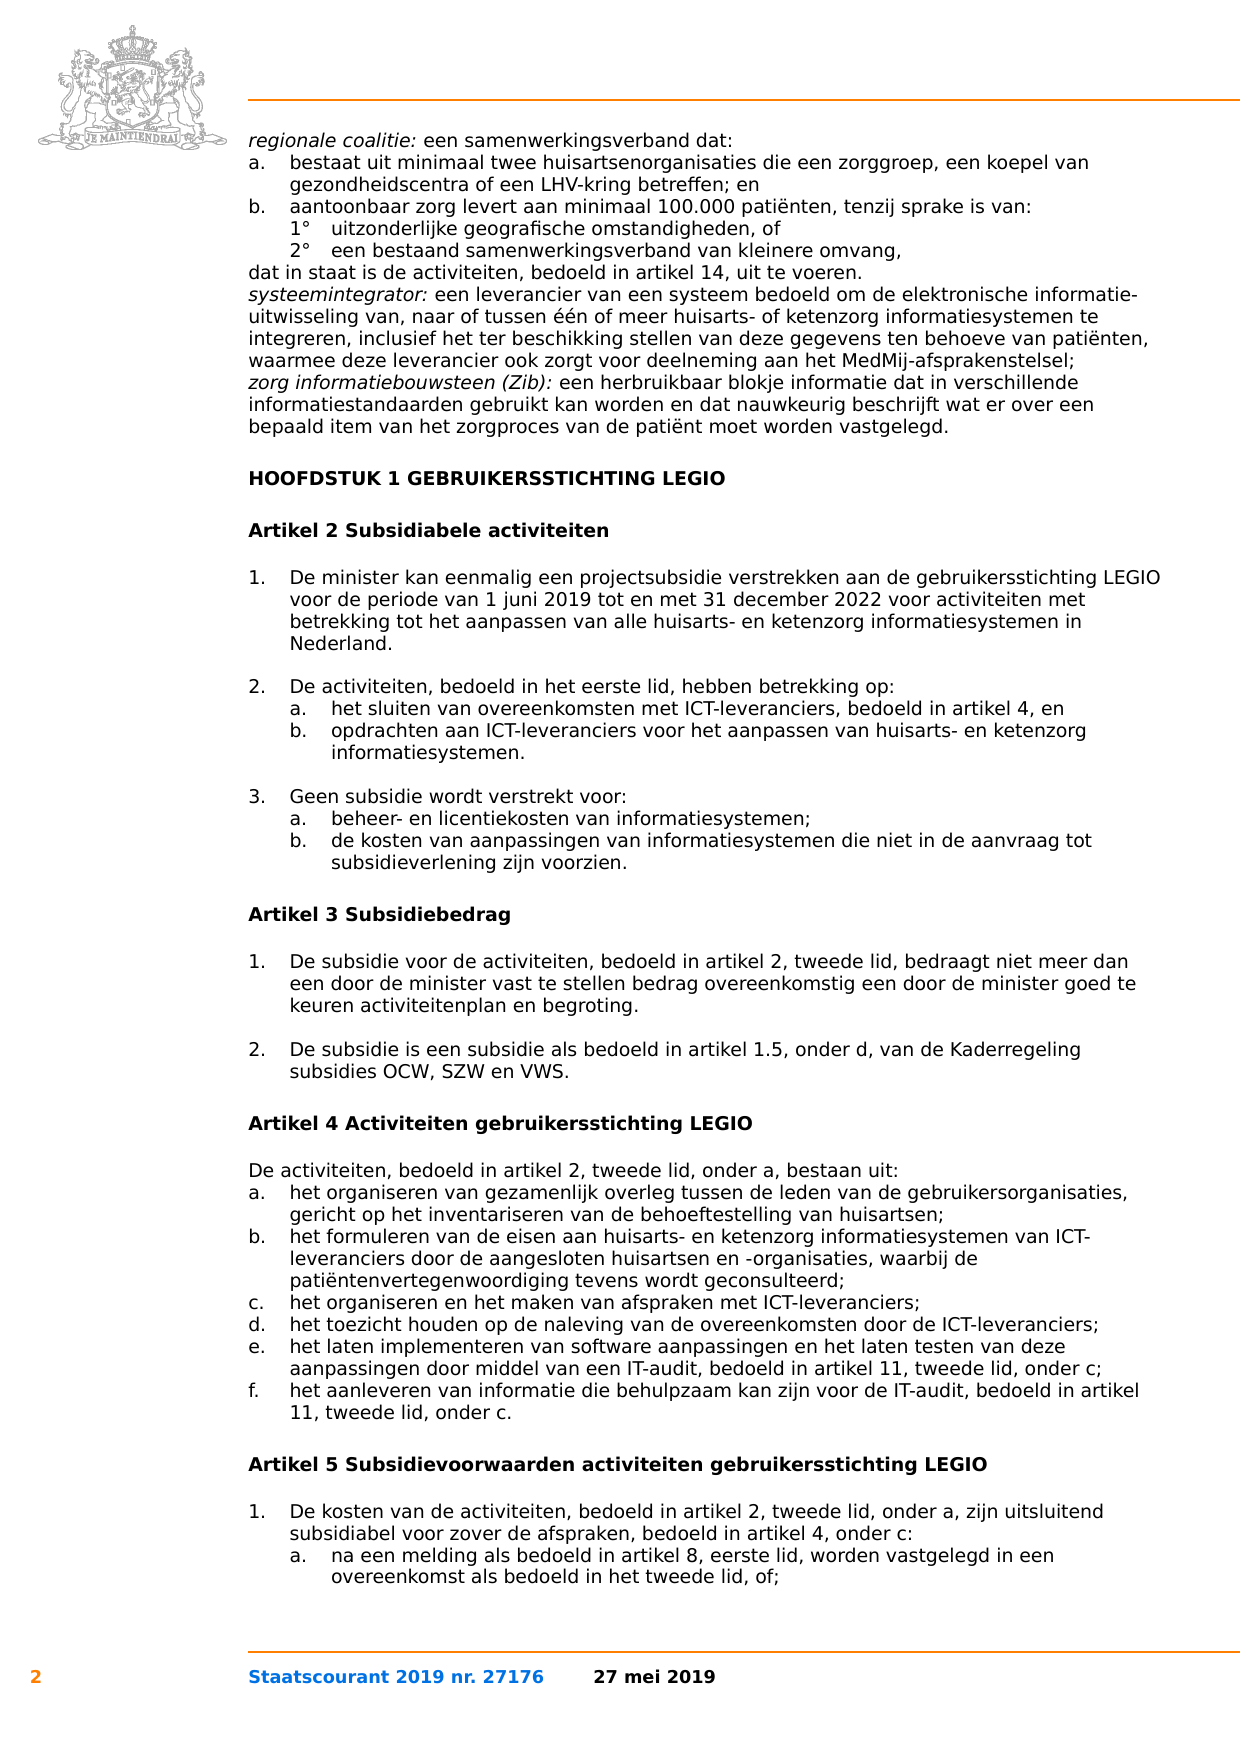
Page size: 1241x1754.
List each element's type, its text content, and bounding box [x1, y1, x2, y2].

text 1. De subsidie voor de activiteiten, bedoeld in artikel 2, tweede lid, bedraagt niet meer dan een door de minister vast te stellen bedrag overeenkomstig een door de minister goed te keuren activiteitenplan en begroting. [248, 951, 1163, 1017]
text 3. Geen subsidie wordt verstrekt voor: [248, 786, 1163, 808]
text 2. De subsidie is een subsidie als bedoeld in artikel 1.5, onder d, van de Kaderregeling subsidies OCW, SZW en VWS. [248, 1039, 1163, 1083]
subtitle Artikel 3 Subsidiebedrag [248, 904, 1163, 926]
picture [38, 25, 227, 150]
text a. het organiseren van gezamenlijk overleg tussen de leden van de gebruikersorganisaties, gericht op het inventariseren van de behoeftestelling van huisartsen; [248, 1182, 1163, 1226]
text 2. De activiteiten, bedoeld in het eerste lid, hebben betrekking op: [248, 676, 1163, 698]
text b. opdrachten aan ICT-leveranciers voor het aanpassen van huisarts- en ketenzorg informatiesystemen. [289, 720, 1163, 764]
subtitle Artikel 5 Subsidievoorwaarden activiteiten gebruikersstichting LEGIO [248, 1453, 1163, 1476]
text 1. De minister kan eenmalig een projectsubsidie verstrekken aan de gebruikersstichting LEGIO voor de periode van 1 juni 2019 tot en met 31 december 2022 voor activiteiten met betrekking tot het aanpassen van alle huisarts- en ketenzorg informatiesystemen in Nederland. [248, 567, 1163, 654]
text a. bestaat uit minimaal twee huisartsenorganisaties die een zorggroep, een koepel van gezondheidscentra of een LHV-kring betreffen; en [248, 152, 1163, 196]
text f. het aanleveren van informatie die behulpzaam kan zijn voor de IT-audit, bedoeld in artikel 11, tweede lid, onder c. [248, 1379, 1163, 1423]
text b. aantoonbaar zorg levert aan minimaal 100.000 patiënten, tenzij sprake is van: [248, 196, 1163, 218]
subtitle Artikel 4 Activiteiten gebruikersstichting LEGIO [248, 1113, 1163, 1135]
text a. na een melding als bedoeld in artikel 8, eerste lid, worden vastgelegd in een overeenkomst als bedoeld in het tweede lid, of; [289, 1544, 1163, 1588]
text c. het organiseren en het maken van afspraken met ICT-leveranciers; [248, 1292, 1163, 1314]
text 1. De kosten van de activiteiten, bedoeld in artikel 2, tweede lid, onder a, zijn uitsluitend subsidiabel voor zover de afspraken, bedoeld in artikel 4, onder c: [248, 1501, 1163, 1544]
text regionale coalitie: een samenwerkingsverband dat: [248, 130, 1163, 152]
text De activiteiten, bedoeld in artikel 2, tweede lid, onder a, bestaan uit: [248, 1160, 1163, 1182]
text dat in staat is de activiteiten, bedoeld in artikel 14, uit te voeren. [248, 262, 1163, 284]
text b. het formuleren van de eisen aan huisarts- en ketenzorg informatiesystemen van ICT-leveranciers door de aangesloten huisartsen en -organisaties, waarbij de patiëntenvertegenwoordiging tevens wordt geconsulteerd; [248, 1226, 1163, 1292]
text b. de kosten van aanpassingen van informatiesystemen die niet in de aanvraag tot subsidieverlening zijn voorzien. [289, 830, 1163, 874]
text 1° uitzonderlijke geografische omstandigheden, of [289, 218, 1163, 240]
text d. het toezicht houden op de naleving van de overeenkomsten door de ICT-leveranciers; [248, 1314, 1163, 1336]
text e. het laten implementeren van software aanpassingen en het laten testen van deze aanpassingen door middel van een IT-audit, bedoeld in artikel 11, tweede lid, onder c; [248, 1336, 1163, 1379]
text a. beheer- en licentiekosten van informatiesystemen; [289, 808, 1163, 830]
text a. het sluiten van overeenkomsten met ICT-leveranciers, bedoeld in artikel 4, en [289, 698, 1163, 720]
text systeemintegrator: een leverancier van een systeem bedoeld om de elektronische informatie-uitwisseling van, naar of tussen één of meer huisarts- of ketenzorg informatiesystemen te integreren, inclusief het ter beschikking stellen van deze gegevens ten behoeve van patiënten, waarmee deze leverancier ook zorgt voor deelneming aan het MedMij-afsprakenstelsel; [248, 284, 1163, 372]
text 2° een bestaand samenwerkingsverband van kleinere omvang, [289, 240, 1163, 262]
subtitle HOOFDSTUK 1 GEBRUIKERSSTICHTING LEGIO [248, 468, 1163, 489]
subtitle Artikel 2 Subsidiabele activiteiten [248, 519, 1163, 542]
text zorg informatiebouwsteen (Zib): een herbruikbaar blokje informatie dat in verschillende informatiestandaarden gebruikt kan worden en dat nauwkeurig beschrijft wat er over een bepaald item van het zorgproces van de patiënt moet worden vastgelegd. [248, 372, 1163, 438]
